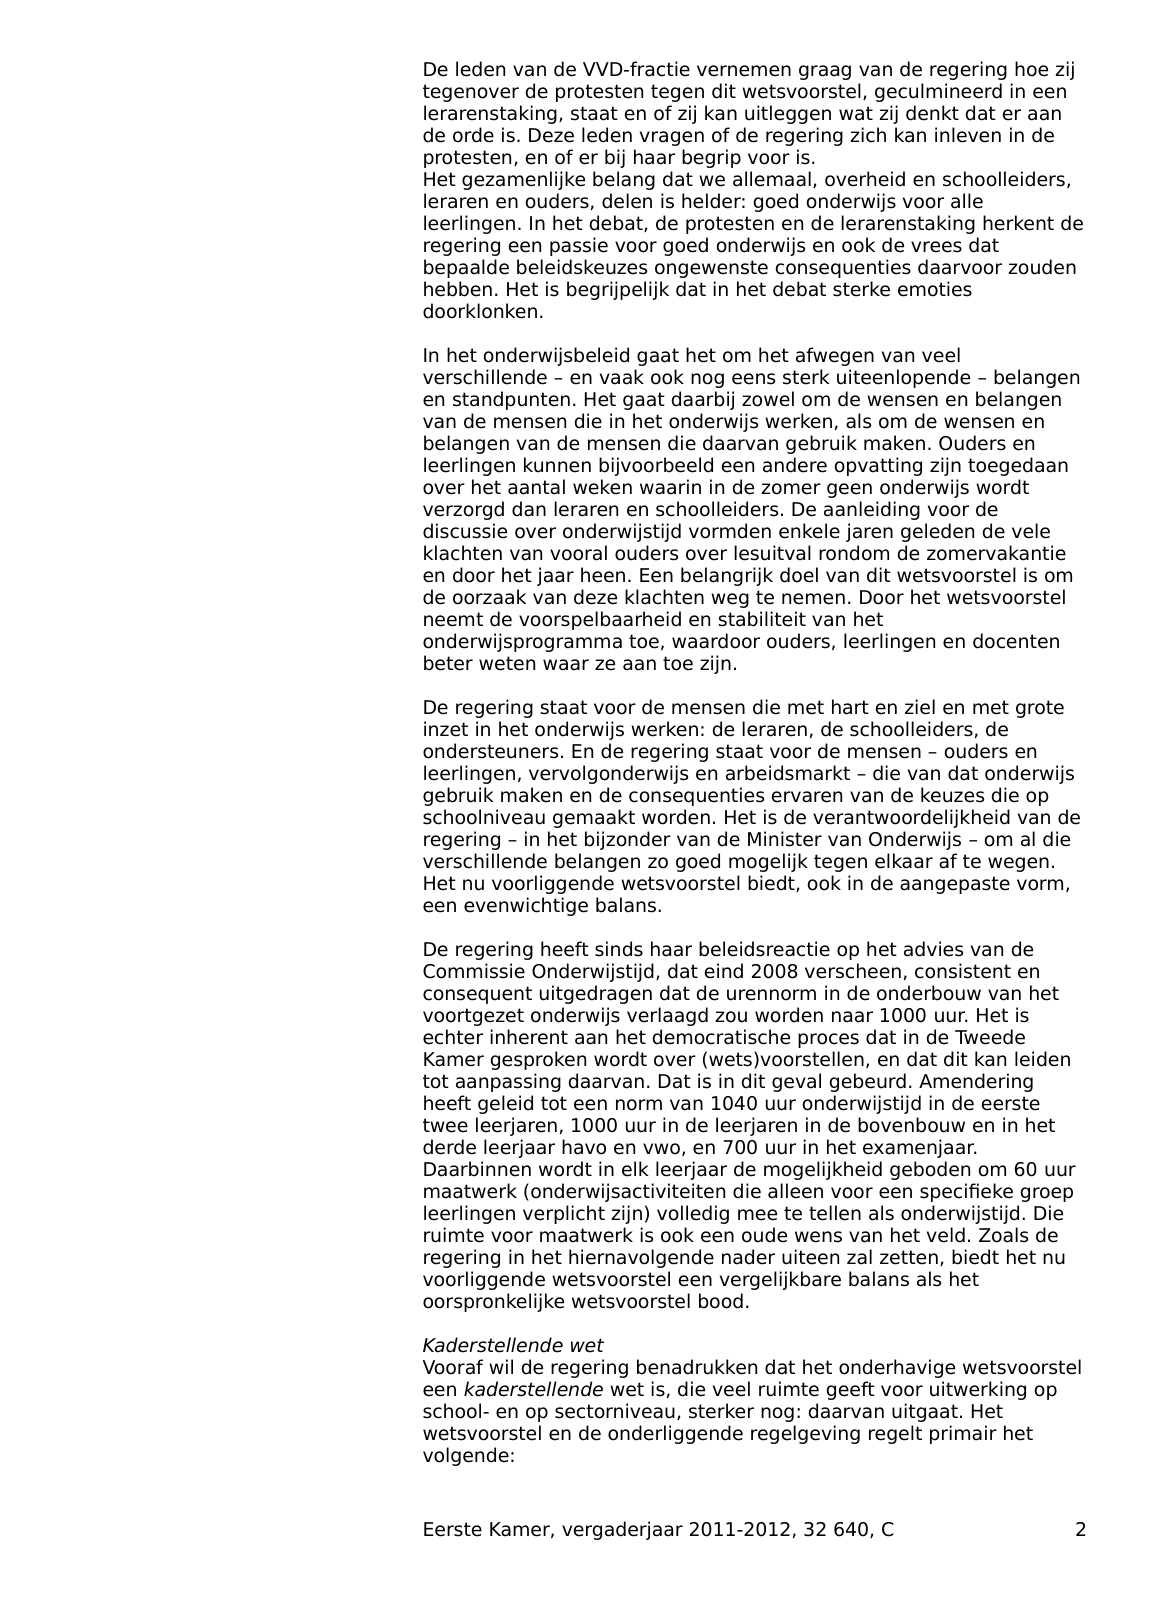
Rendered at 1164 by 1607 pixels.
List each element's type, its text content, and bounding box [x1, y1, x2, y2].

text Het gezamenlijke belang dat we allemaal, overheid en schoolleiders, leraren en ouders, delen is helder: goed onderwijs voor alle leerlingen. In het debat, de protesten en de lerarenstaking herkent de regering een passie voor goed onderwijs en ook de vrees dat bepaalde beleidskeuzes ongewenste consequenties daarvoor zouden hebben. Het is begrijpelijk dat in het debat sterke emoties doorklonken. [422, 169, 1087, 323]
text De regering staat voor de mensen die met hart en ziel en met grote inzet in het onderwijs werken: de leraren, de schoolleiders, de ondersteuners. En de regering staat voor de mensen – ouders en leerlingen, vervolgonderwijs en arbeidsmarkt – die van dat onderwijs gebruik maken en de consequenties ervaren van de keuzes die op schoolniveau gemaakt worden. Het is de verantwoordelijkheid van de regering – in het bijzonder van de Minister van Onderwijs – om al die verschillende belangen zo goed mogelijk tegen elkaar af te wegen. Het nu voorliggende wetsvoorstel biedt, ook in de aangepaste vorm, een evenwichtige balans. [422, 697, 1087, 917]
text De leden van de VVD-fractie vernemen graag van de regering hoe zij tegenover de protesten tegen dit wetsvoorstel, geculmineerd in een lerarenstaking, staat en of zij kan uitleggen wat zij denkt dat er aan de orde is. Deze leden vragen of de regering zich kan inleven in de protesten, en of er bij haar begrip voor is. [422, 59, 1087, 169]
text Vooraf wil de regering benadrukken dat het onderhavige wetsvoorstel een kaderstellende wet is, die veel ruimte geeft voor uitwerking op school- en op sectorniveau, sterker nog: daarvan uitgaat. Het wetsvoorstel en de onderliggende regelgeving regelt primair het volgende: [422, 1357, 1087, 1467]
subtitle Kaderstellende wet [422, 1335, 1087, 1357]
text De regering heeft sinds haar beleidsreactie op het advies van de Commissie Onderwijstijd, dat eind 2008 verscheen, consistent en consequent uitgedragen dat de urennorm in de onderbouw van het voortgezet onderwijs verlaagd zou worden naar 1000 uur. Het is echter inherent aan het democratische proces dat in de Tweede Kamer gesproken wordt over (wets)voorstellen, en dat dit kan leiden tot aanpassing daarvan. Dat is in dit geval gebeurd. Amendering heeft geleid tot een norm van 1040 uur onderwijstijd in de eerste twee leerjaren, 1000 uur in de leerjaren in de bovenbouw en in het derde leerjaar havo en vwo, en 700 uur in het examenjaar. Daarbinnen wordt in elk leerjaar de mogelijkheid geboden om 60 uur maatwerk (onderwijsactiviteiten die alleen voor een specifieke groep leerlingen verplicht zijn) volledig mee te tellen als onderwijstijd. Die ruimte voor maatwerk is ook een oude wens van het veld. Zoals de regering in het hiernavolgende nader uiteen zal zetten, biedt het nu voorliggende wetsvoorstel een vergelijkbare balans als het oorspronkelijke wetsvoorstel bood. [422, 939, 1087, 1312]
text In het onderwijsbeleid gaat het om het afwegen van veel verschillende – en vaak ook nog eens sterk uiteenlopende – belangen en standpunten. Het gaat daarbij zowel om de wensen en belangen van de mensen die in het onderwijs werken, als om de wensen en belangen van de mensen die daarvan gebruik maken. Ouders en leerlingen kunnen bijvoorbeeld een andere opvatting zijn toegedaan over het aantal weken waarin in de zomer geen onderwijs wordt verzorgd dan leraren en schoolleiders. De aanleiding voor de discussie over onderwijstijd vormden enkele jaren geleden de vele klachten van vooral ouders over lesuitval rondom de zomervakantie en door het jaar heen. Een belangrijk doel van dit wetsvoorstel is om de oorzaak van deze klachten weg te nemen. Door het wetsvoorstel neemt de voorspelbaarheid en stabiliteit van het onderwijsprogramma toe, waardoor ouders, leerlingen en docenten beter weten waar ze aan toe zijn. [422, 345, 1087, 675]
